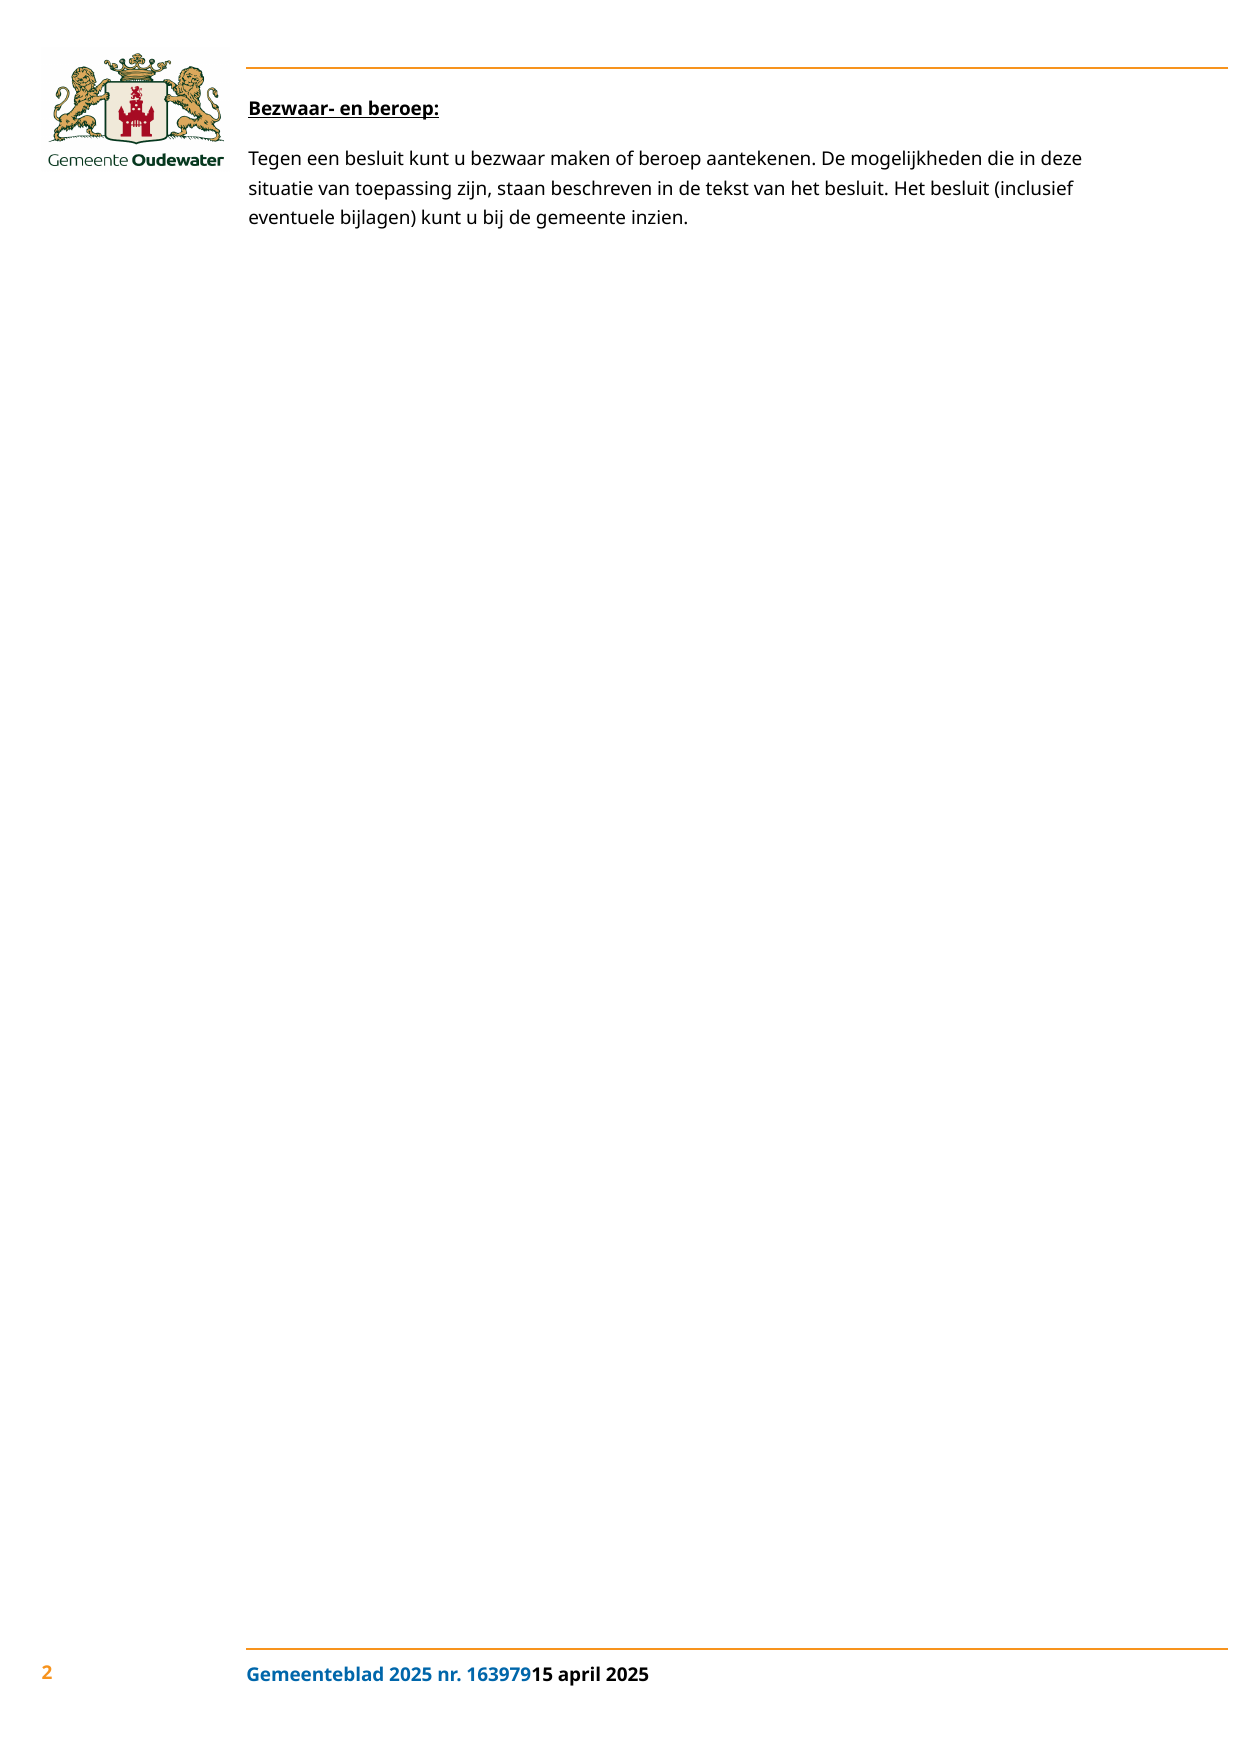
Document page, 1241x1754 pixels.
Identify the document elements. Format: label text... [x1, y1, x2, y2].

picture [41, 47, 231, 172]
text Bezwaar- en beroep: [248, 95, 1152, 121]
text Tegen een besluit kunt u bezwaar maken of beroep aantekenen. De mogelijkheden die in deze situatie van toepassing zijn, staan beschreven in de tekst van het besluit. Het besluit (inclusief eventuele bijlagen) kunt u bij de gemeente inzien. [248, 145, 1152, 230]
